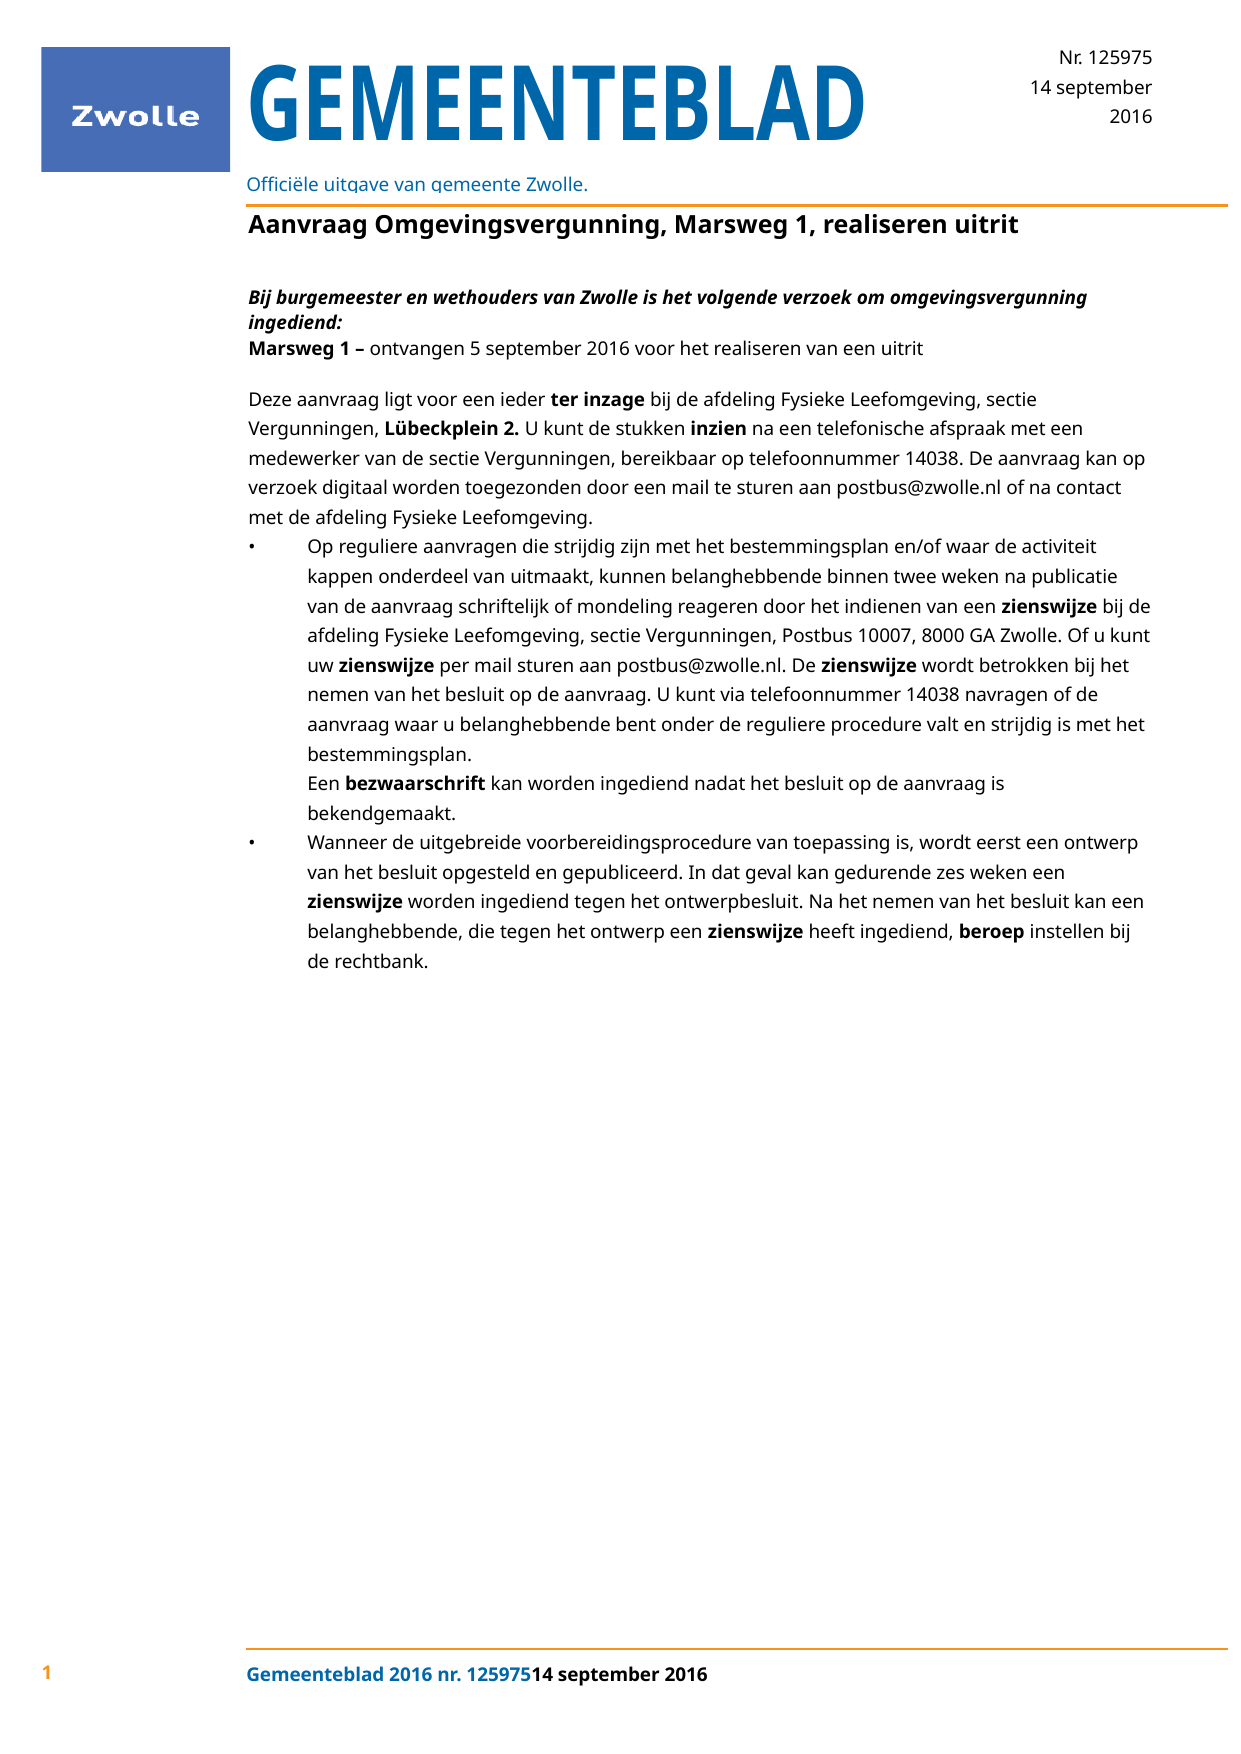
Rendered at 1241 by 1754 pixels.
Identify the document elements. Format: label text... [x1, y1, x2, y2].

text Aanvraag Omgevingsvergunning, Marsweg 1, realiseren uitrit [248, 207, 1152, 241]
list Een bezwaarschrift kan worden ingediend nadat het besluit op de aanvraag is bekendgemaakt. [248, 770, 1152, 826]
text Marsweg 1 – ontvangen 5 september 2016 voor het realiseren van een uitrit [248, 335, 1152, 361]
picture [41, 47, 231, 172]
text Deze aanvraag ligt voor een ieder ter inzage bij de afdeling Fysieke Leefomgeving, sectie Vergunningen, Lübeckplein 2. U kunt de stukken inzien na een telefonische afspraak met een medewerker van de sectie Vergunningen, bereikbaar op telefoonnummer 14038. De aanvraag kan op verzoek digitaal worden toegezonden door een mail te sturen aan postbus@zwolle.nl of na contact met de afdeling Fysieke Leefomgeving. [248, 386, 1152, 530]
list Wanneer de uitgebreide voorbereidingsprocedure van toepassing is, wordt eerst een ontwerp van het besluit opgesteld en gepubliceerd. In dat geval kan gedurende zes weken een zienswijze worden ingediend tegen het ontwerpbesluit. Na het nemen van het besluit kan een belanghebbende, die tegen het ontwerp een zienswijze heeft ingediend, beroep instellen bij de rechtbank. [248, 829, 1152, 973]
list Op reguliere aanvragen die strijdig zijn met het bestemmingsplan en/of waar de activiteit kappen onderdeel van uitmaakt, kunnen belanghebbende binnen twee weken na publicatie van de aanvraag schriftelijk of mondeling reageren door het indienen van een zienswijze bij de afdeling Fysieke Leefomgeving, sectie Vergunningen, Postbus 10007, 8000 GA Zwolle. Of u kunt uw zienswijze per mail sturen aan postbus@zwolle.nl. De zienswijze wordt betrokken bij het nemen van het besluit op de aanvraag. U kunt via telefoonnummer 14038 navragen of de aanvraag waar u belanghebbende bent onder de reguliere procedure valt en strijdig is met het bestemmingsplan. [248, 534, 1152, 766]
text Bij burgemeester en wethouders van Zwolle is het volgende verzoek om omgevingsvergunning ingediend: [248, 284, 1152, 335]
